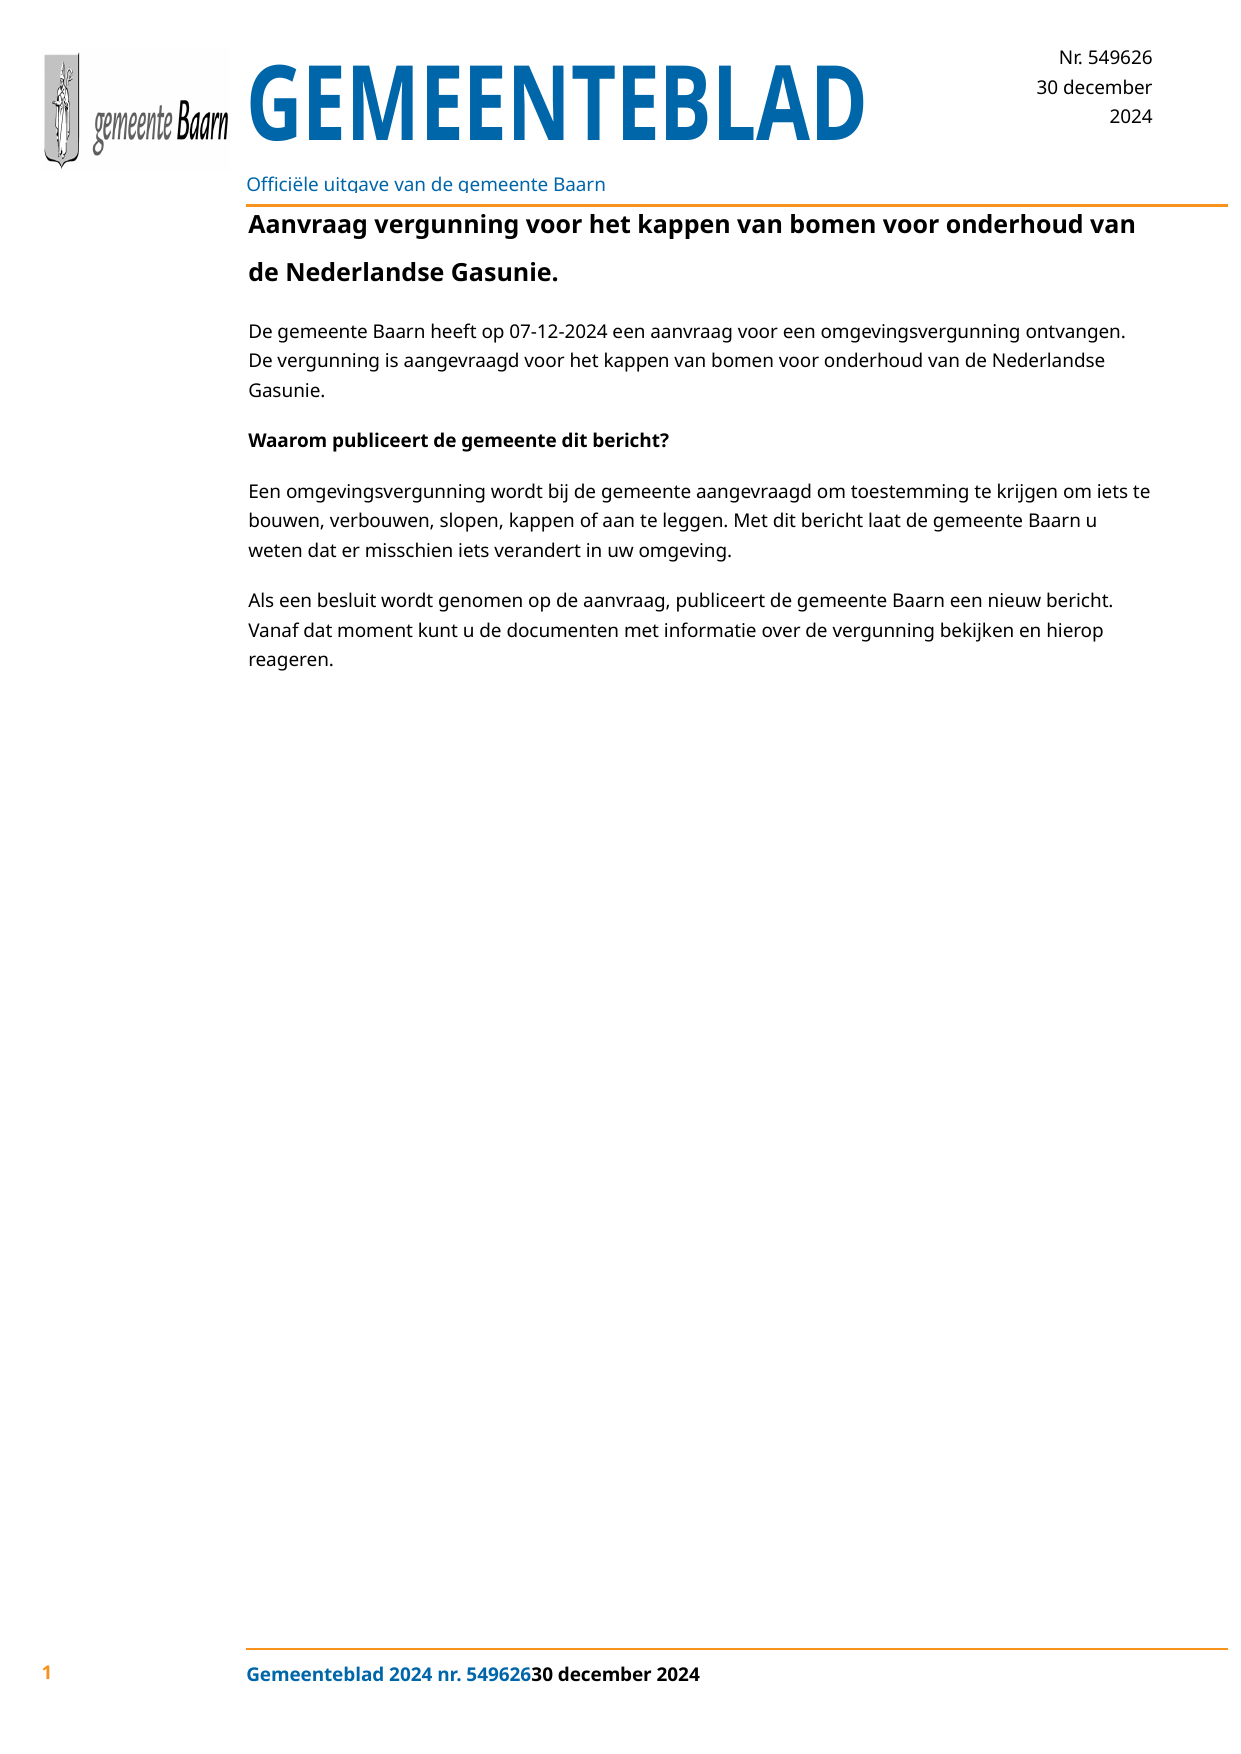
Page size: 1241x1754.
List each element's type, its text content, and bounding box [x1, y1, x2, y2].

text Aanvraag vergunning voor het kappen van bomen voor onderhoud van de Nederlandse Gasunie. [248, 207, 1152, 288]
text Als een besluit wordt genomen op de aanvraag, publiceert de gemeente Baarn een nieuw bericht. Vanaf dat moment kunt u de documenten met informatie over de vergunning bekijken en hierop reageren. [248, 587, 1152, 672]
picture [41, 47, 231, 172]
text De gemeente Baarn heeft op 07-12-2024 een aanvraag voor een omgevingsvergunning ontvangen. De vergunning is aangevraagd voor het kappen van bomen voor onderhoud van de Nederlandse Gasunie. [248, 318, 1152, 403]
text Een omgevingsvergunning wordt bij de gemeente aangevraagd om toestemming te krijgen om iets te bouwen, verbouwen, slopen, kappen of aan te leggen. Met dit bericht laat de gemeente Baarn u weten dat er misschien iets verandert in uw omgeving. [248, 478, 1152, 563]
text Waarom publiceert de gemeente dit bericht? [248, 427, 1152, 453]
